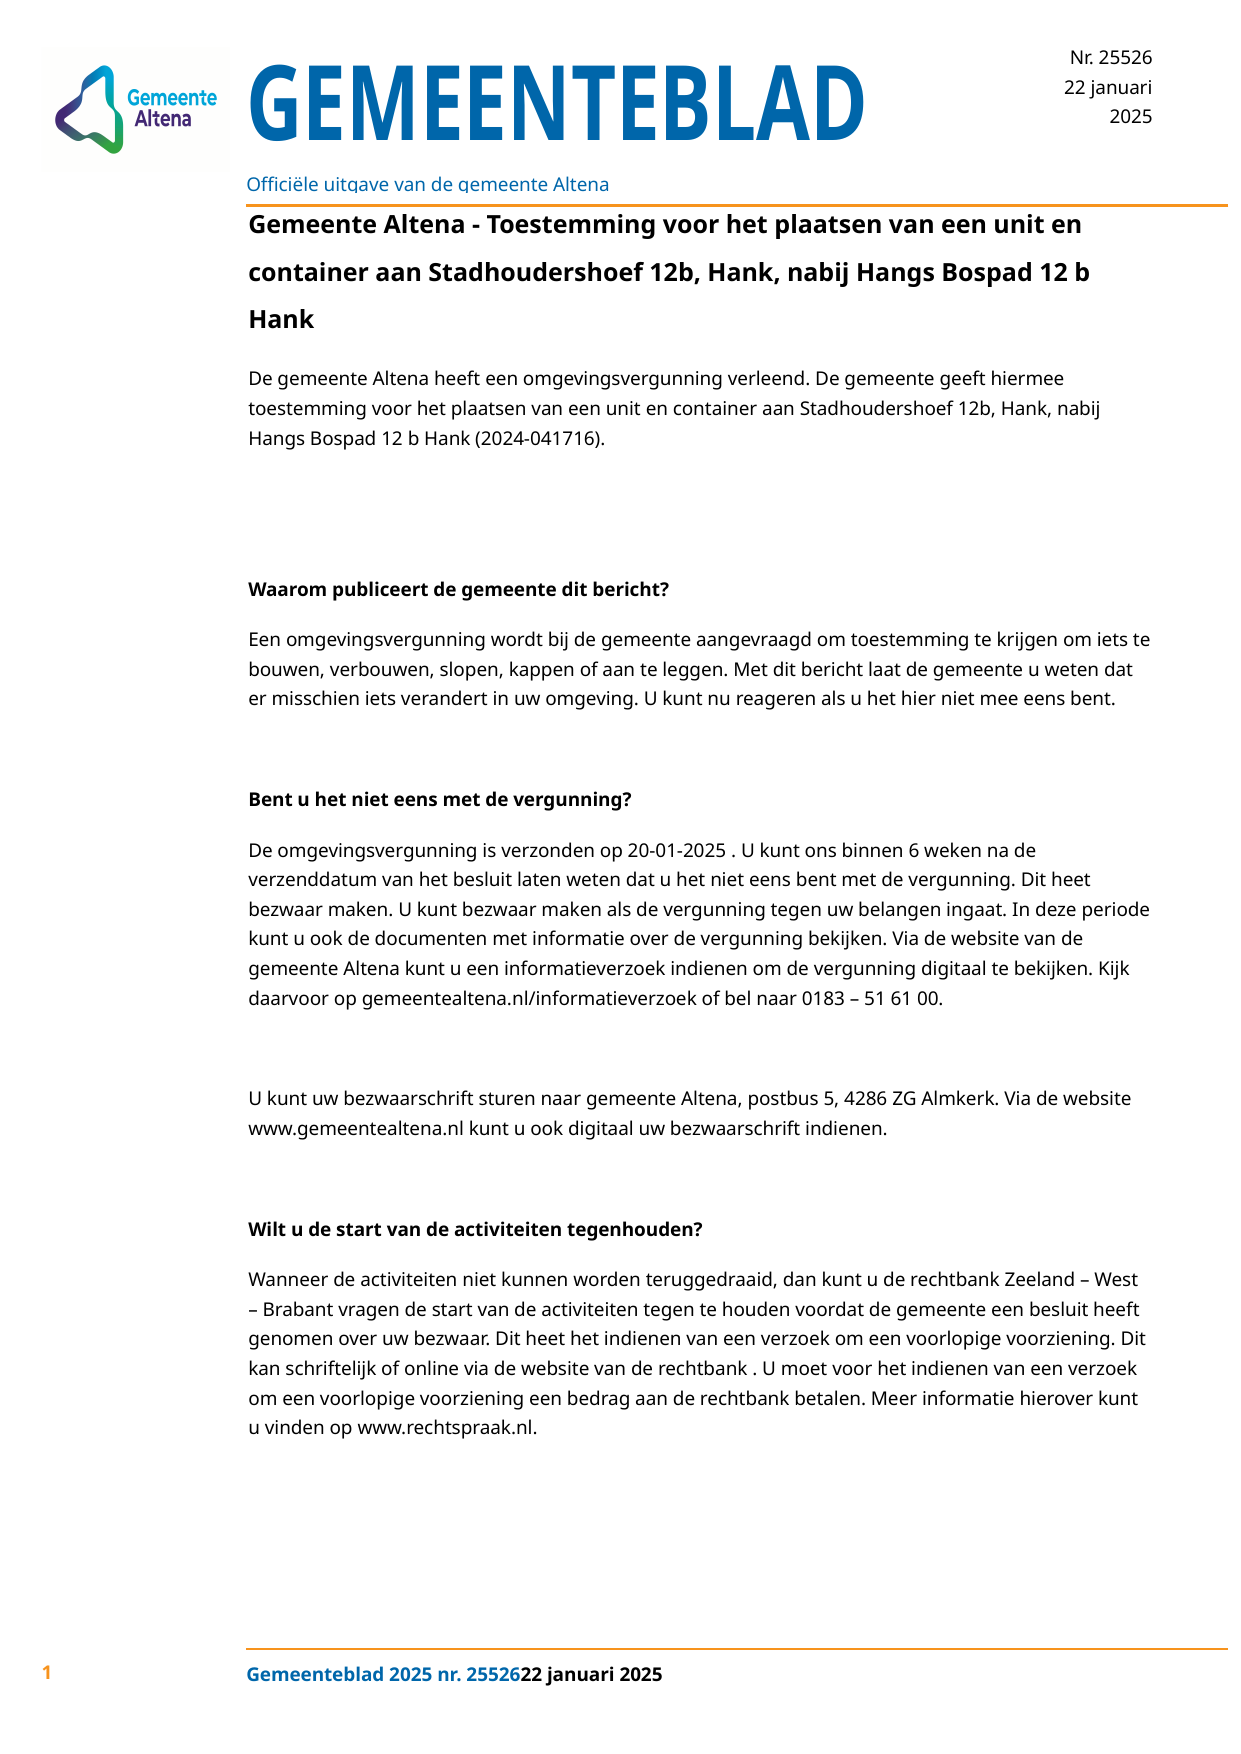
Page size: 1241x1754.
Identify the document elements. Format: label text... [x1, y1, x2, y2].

text De omgevingsvergunning is verzonden op 20-01-2025 . U kunt ons binnen 6 weken na de verzenddatum van het besluit laten weten dat u het niet eens bent met de vergunning. Dit heet bezwaar maken. U kunt bezwaar maken als de vergunning tegen uw belangen ingaat. In deze periode kunt u ook de documenten met informatie over de vergunning bekijken. Via de website van de gemeente Altena kunt u een informatieverzoek indienen om de vergunning digitaal te bekijken. Kijk daarvoor op gemeentealtena.nl/informatieverzoek of bel naar 0183 – 51 61 00. [248, 837, 1152, 1010]
text Bent u het niet eens met de vergunning? [248, 786, 1152, 812]
picture [41, 47, 231, 172]
text U kunt uw bezwaarschrift sturen naar gemeente Altena, postbus 5, 4286 ZG Almkerk. Via de website www.gemeentealtena.nl kunt u ook digitaal uw bezwaarschrift indienen. [248, 1086, 1152, 1141]
text Een omgevingsvergunning wordt bij de gemeente aangevraagd om toestemming te krijgen om iets te bouwen, verbouwen, slopen, kappen of aan te leggen. Met dit bericht laat de gemeente u weten dat er misschien iets verandert in uw omgeving. U kunt nu reageren als u het hier niet mee eens bent. [248, 626, 1152, 711]
text Wanneer de activiteiten niet kunnen worden teruggedraaid, dan kunt u de rechtbank Zeeland – West – Brabant vragen de start van de activiteiten tegen te houden voordat de gemeente een besluit heeft genomen over uw bezwaar. Dit heet het indienen van een verzoek om een voorlopige voorziening. Dit kan schriftelijk of online via de website van de rechtbank . U moet voor het indienen van een verzoek om een voorlopige voorziening een bedrag aan de rechtbank betalen. Meer informatie hierover kunt u vinden op www.rechtspraak.nl. [248, 1266, 1152, 1440]
text Waarom publiceert de gemeente dit bericht? [248, 576, 1152, 602]
text Gemeente Altena - Toestemming voor het plaatsen van een unit en container aan Stadhoudershoef 12b, Hank, nabij Hangs Bospad 12 b Hank [248, 207, 1152, 336]
text De gemeente Altena heeft een omgevingsvergunning verleend. De gemeente geeft hiermee toestemming voor het plaatsen van een unit en container aan Stadhoudershoef 12b, Hank, nabij Hangs Bospad 12 b Hank (2024-041716). [248, 366, 1152, 450]
text Wilt u de start van de activiteiten tegenhouden? [248, 1216, 1152, 1242]
